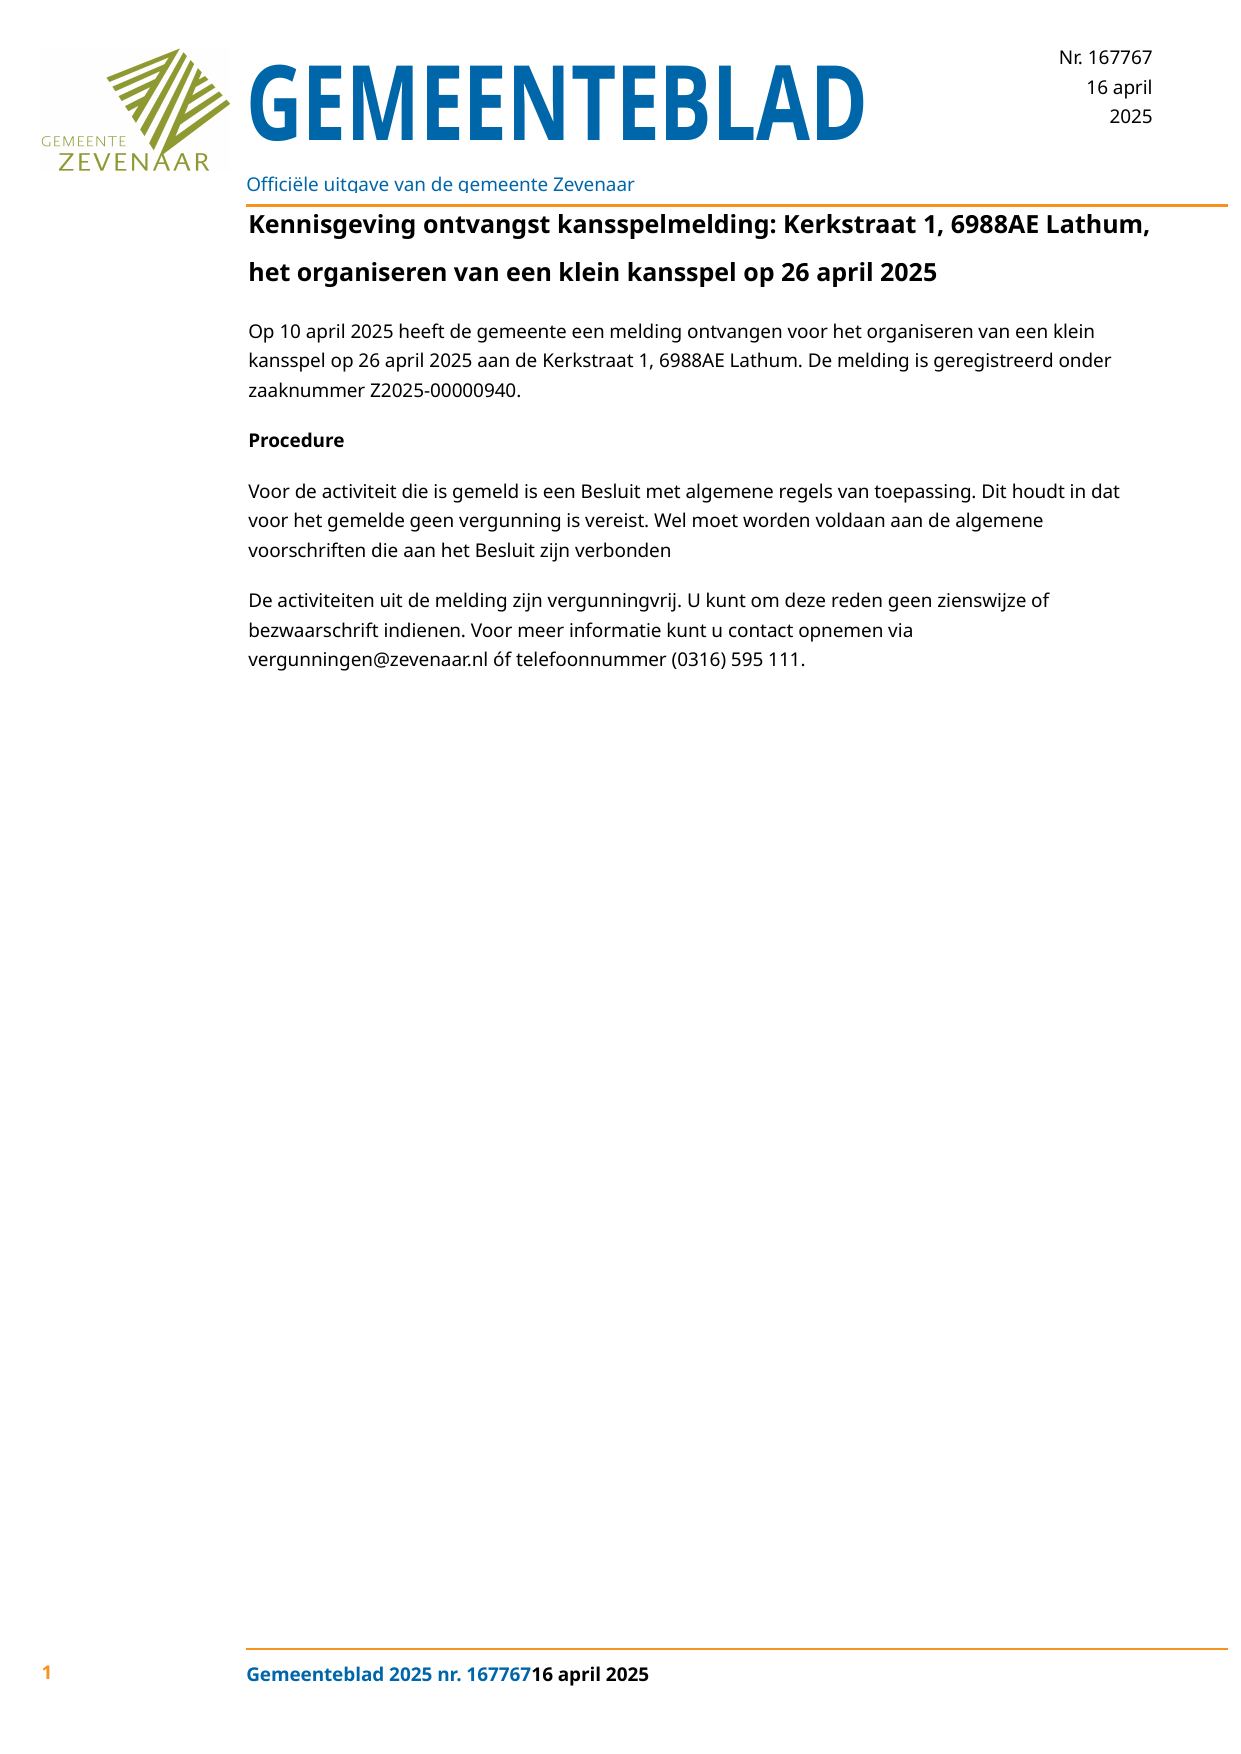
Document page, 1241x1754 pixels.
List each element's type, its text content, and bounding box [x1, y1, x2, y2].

text Voor de activiteit die is gemeld is een Besluit met algemene regels van toepassing. Dit houdt in dat voor het gemelde geen vergunning is vereist. Wel moet worden voldaan aan de algemene voorschriften die aan het Besluit zijn verbonden [248, 478, 1152, 563]
text De activiteiten uit de melding zijn vergunningvrij. U kunt om deze reden geen zienswijze of bezwaarschrift indienen. Voor meer informatie kunt u contact opnemen via vergunningen@zevenaar.nl óf telefoonnummer (0316) 595 111. [248, 587, 1152, 672]
text Op 10 april 2025 heeft de gemeente een melding ontvangen voor het organiseren van een klein kansspel op 26 april 2025 aan de Kerkstraat 1, 6988AE Lathum. De melding is geregistreerd onder zaaknummer Z2025-00000940. [248, 318, 1152, 403]
text Procedure [248, 427, 1152, 453]
picture [41, 47, 231, 172]
text Kennisgeving ontvangst kansspelmelding: Kerkstraat 1, 6988AE Lathum, het organiseren van een klein kansspel op 26 april 2025 [248, 207, 1152, 288]
